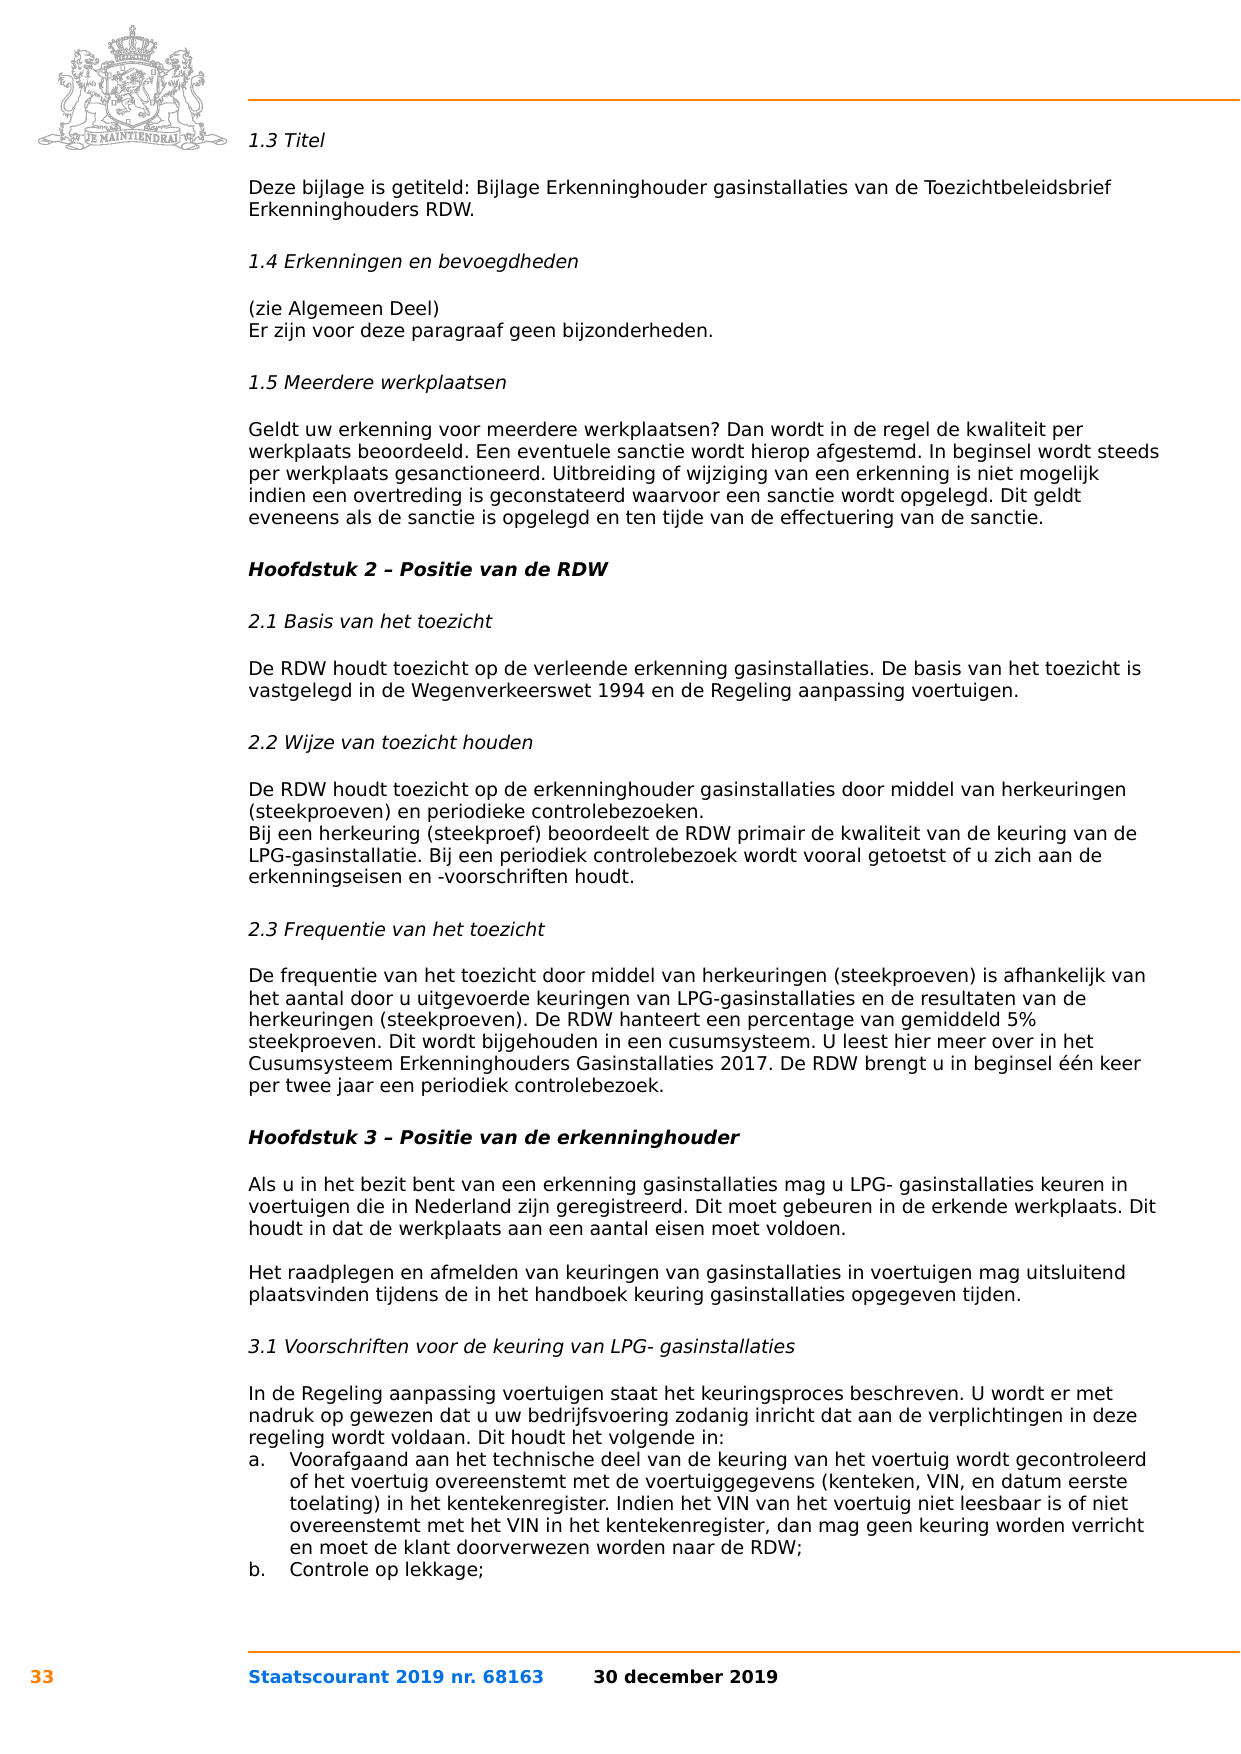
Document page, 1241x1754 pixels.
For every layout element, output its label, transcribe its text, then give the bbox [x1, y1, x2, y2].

subtitle 2.1 Basis van het toezicht [248, 611, 1163, 633]
subtitle 1.3 Titel [248, 130, 1163, 152]
subtitle 2.3 Frequentie van het toezicht [248, 918, 1163, 940]
text b. Controle op lekkage; [248, 1559, 1163, 1581]
text (zie Algemeen Deel) [248, 298, 1163, 320]
subtitle 1.4 Erkenningen en bevoegdheden [248, 251, 1163, 273]
text Deze bijlage is getiteld: Bijlage Erkenninghouder gasinstallaties van de Toezichtbeleidsbrief Erkenninghouders RDW. [248, 177, 1163, 221]
text De RDW houdt toezicht op de verleende erkenning gasinstallaties. De basis van het toezicht is vastgelegd in de Wegenverkeerswet 1994 en de Regeling aanpassing voertuigen. [248, 658, 1163, 702]
text De frequentie van het toezicht door middel van herkeuringen (steekproeven) is afhankelijk van het aantal door u uitgevoerde keuringen van LPG-gasinstallaties en de resultaten van de herkeuringen (steekproeven). De RDW hanteert een percentage van gemiddeld 5% steekproeven. Dit wordt bijgehouden in een cusumsysteem. U leest hier meer over in het Cusumsysteem Erkenninghouders Gasinstallaties 2017. De RDW brengt u in beginsel één keer per twee jaar een periodiek controlebezoek. [248, 965, 1163, 1097]
subtitle Hoofdstuk 2 – Positie van de RDW [248, 559, 1163, 581]
subtitle 3.1 Voorschriften voor de keuring van LPG- gasinstallaties [248, 1336, 1163, 1358]
picture [38, 25, 227, 150]
text Het raadplegen en afmelden van keuringen van gasinstallaties in voertuigen mag uitsluitend plaatsvinden tijdens de in het handboek keuring gasinstallaties opgegeven tijden. [248, 1262, 1163, 1306]
text Bij een herkeuring (steekproef) beoordeelt de RDW primair de kwaliteit van de keuring van de LPG-gasinstallatie. Bij een periodiek controlebezoek wordt vooral getoetst of u zich aan de erkenningseisen en -voorschriften houdt. [248, 822, 1163, 888]
text a. Voorafgaand aan het technische deel van de keuring van het voertuig wordt gecontroleerd of het voertuig overeenstemt met de voertuiggegevens (kenteken, VIN, en datum eerste toelating) in het kentekenregister. Indien het VIN van het voertuig niet leesbaar is of niet overeenstemt met het VIN in het kentekenregister, dan mag geen keuring worden verricht en moet de klant doorverwezen worden naar de RDW; [248, 1449, 1163, 1559]
subtitle 2.2 Wijze van toezicht houden [248, 732, 1163, 753]
subtitle Hoofdstuk 3 – Positie van de erkenninghouder [248, 1127, 1163, 1149]
subtitle 1.5 Meerdere werkplaatsen [248, 372, 1163, 394]
text Als u in het bezit bent van een erkenning gasinstallaties mag u LPG- gasinstallaties keuren in voertuigen die in Nederland zijn geregistreerd. Dit moet gebeuren in de erkende werkplaats. Dit houdt in dat de werkplaats aan een aantal eisen moet voldoen. [248, 1174, 1163, 1240]
text De RDW houdt toezicht op de erkenninghouder gasinstallaties door middel van herkeuringen (steekproeven) en periodieke controlebezoeken. [248, 778, 1163, 822]
text Geldt uw erkenning voor meerdere werkplaatsen? Dan wordt in de regel de kwaliteit per werkplaats beoordeeld. Een eventuele sanctie wordt hierop afgestemd. In beginsel wordt steeds per werkplaats gesanctioneerd. Uitbreiding of wijziging van een erkenning is niet mogelijk indien een overtreding is geconstateerd waarvoor een sanctie wordt opgelegd. Dit geldt eveneens als de sanctie is opgelegd en ten tijde van de effectuering van de sanctie. [248, 419, 1163, 529]
text Er zijn voor deze paragraaf geen bijzonderheden. [248, 320, 1163, 342]
text In de Regeling aanpassing voertuigen staat het keuringsproces beschreven. U wordt er met nadruk op gewezen dat u uw bedrijfsvoering zodanig inricht dat aan de verplichtingen in deze regeling wordt voldaan. Dit houdt het volgende in: [248, 1383, 1163, 1449]
